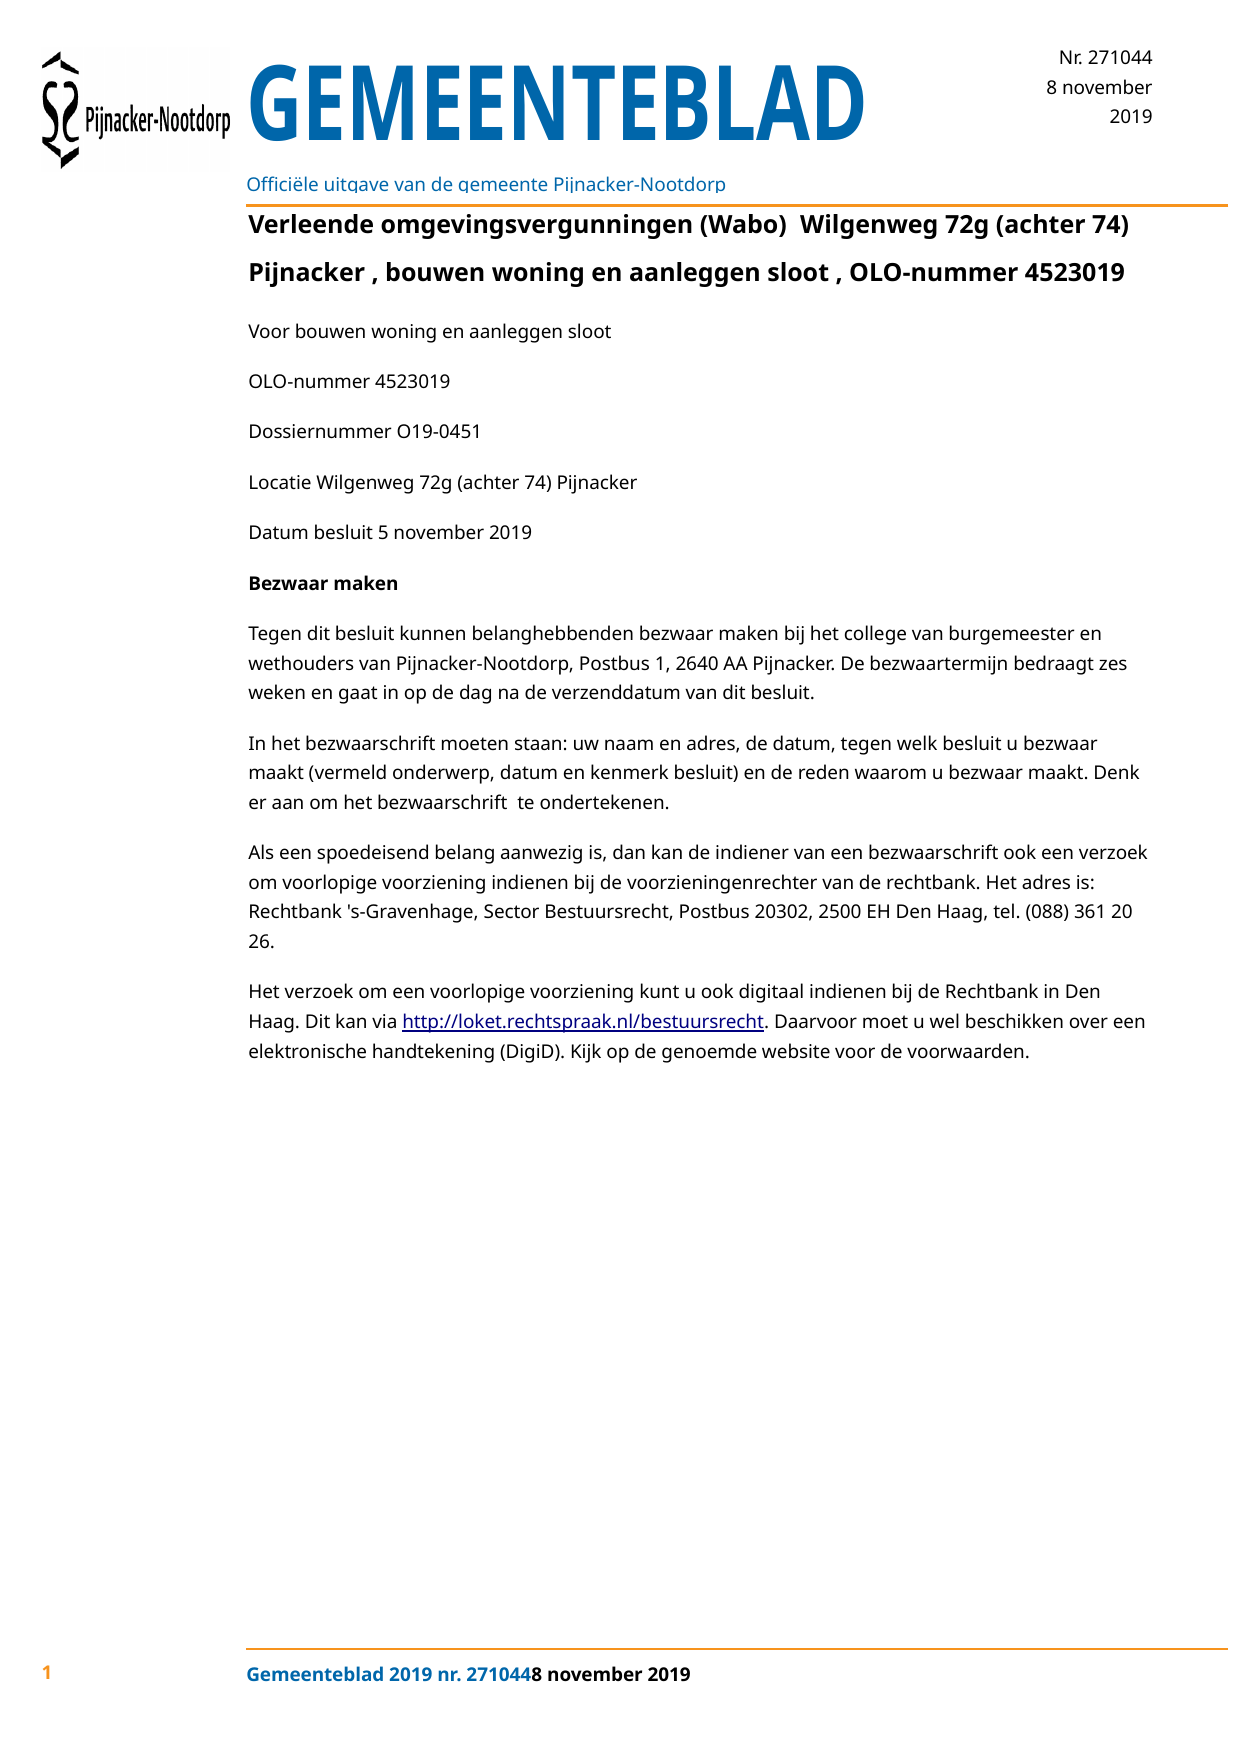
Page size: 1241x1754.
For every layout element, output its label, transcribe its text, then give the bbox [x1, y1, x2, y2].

text Verleende omgevingsvergunningen (Wabo) Wilgenweg 72g (achter 74) Pijnacker , bouwen woning en aanleggen sloot , OLO-nummer 4523019 [248, 207, 1152, 288]
text Tegen dit besluit kunnen belanghebbenden bezwaar maken bij het college van burgemeester en wethouders van Pijnacker-Nootdorp, Postbus 1, 2640 AA Pijnacker. De bezwaartermijn bedraagt zes weken en gaat in op de dag na de verzenddatum van dit besluit. [248, 620, 1152, 705]
text Bezwaar maken [248, 570, 1152, 596]
text Locatie Wilgenweg 72g (achter 74) Pijnacker [248, 469, 1152, 495]
text Datum besluit 5 november 2019 [248, 519, 1152, 545]
text Voor bouwen woning en aanleggen sloot [248, 318, 1152, 344]
text In het bezwaarschrift moeten staan: uw naam en adres, de datum, tegen welk besluit u bezwaar maakt (vermeld onderwerp, datum en kenmerk besluit) en de reden waarom u bezwaar maakt. Denk er aan om het bezwaarschrift te ondertekenen. [248, 730, 1152, 815]
text Als een spoedeisend belang aanwezig is, dan kan de indiener van een bezwaarschrift ook een verzoek om voorlopige voorziening indienen bij de voorzieningenrechter van de rechtbank. Het adres is: Rechtbank 's-Gravenhage, Sector Bestuursrecht, Postbus 20302, 2500 EH Den Haag, tel. (088) 361 20 26. [248, 839, 1152, 954]
text Het verzoek om een voorlopige voorziening kunt u ook digitaal indienen bij de Rechtbank in Den Haag. Dit kan via http://loket.rechtspraak.nl/bestuursrecht. Daarvoor moet u wel beschikken over een elektronische handtekening (DigiD). Kijk op de genoemde website voor de voorwaarden. [248, 979, 1152, 1064]
picture [41, 47, 231, 172]
text Dossiernummer O19-0451 [248, 419, 1152, 444]
text OLO-nummer 4523019 [248, 368, 1152, 394]
